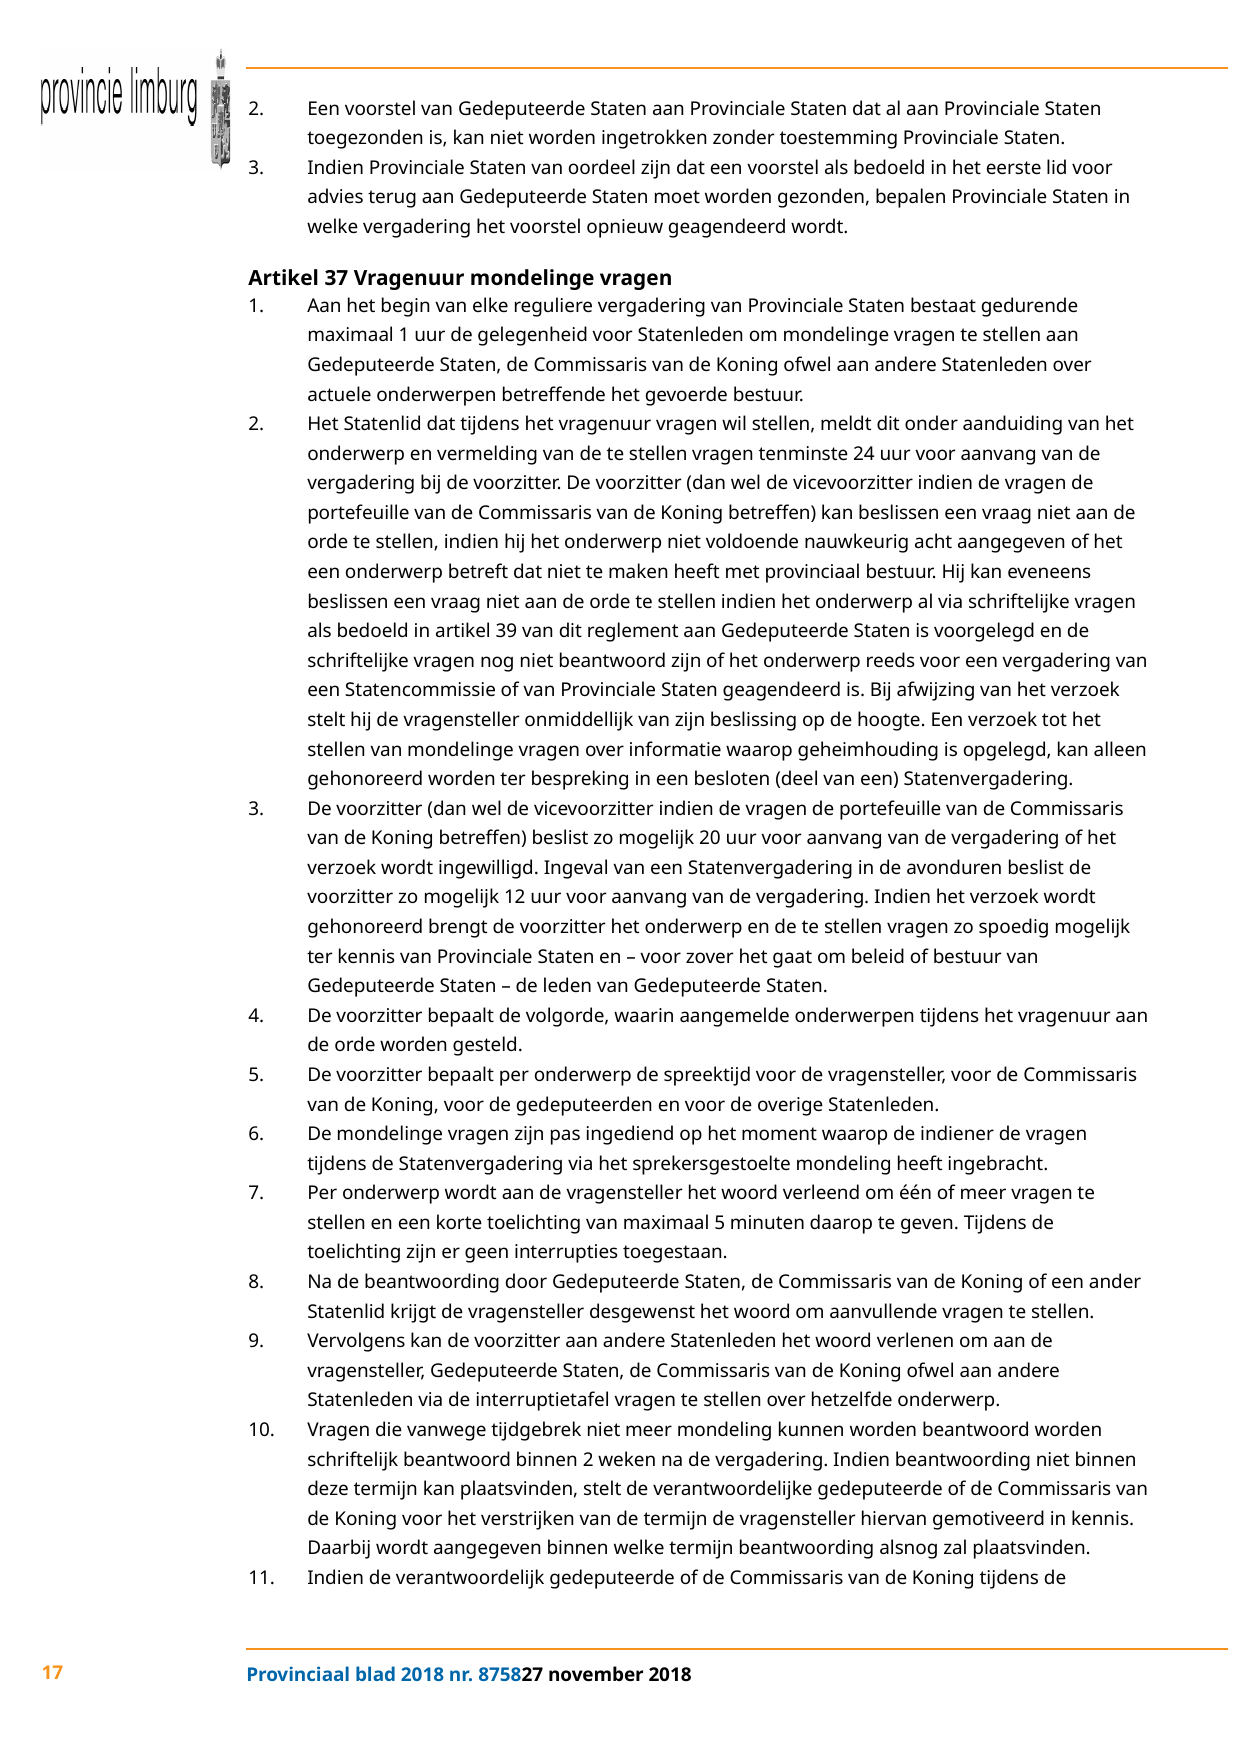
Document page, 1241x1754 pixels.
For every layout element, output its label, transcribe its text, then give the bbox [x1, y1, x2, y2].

list Indien de verantwoordelijk gedeputeerde of de Commissaris van de Koning tijdens de [248, 1564, 1152, 1590]
picture [41, 47, 231, 172]
list Het Statenlid dat tijdens het vragenuur vragen wil stellen, meldt dit onder aanduiding van het onderwerp en vermelding van de te stellen vragen tenminste 24 uur voor aanvang van de vergadering bij de voorzitter. De voorzitter (dan wel de vicevoorzitter indien de vragen de portefeuille van de Commissaris van de Koning betreffen) kan beslissen een vraag niet aan de orde te stellen, indien hij het onderwerp niet voldoende nauwkeurig acht aangegeven of het een onderwerp betreft dat niet te maken heeft met provinciaal bestuur. Hij kan eveneens beslissen een vraag niet aan de orde te stellen indien het onderwerp al via schriftelijke vragen als bedoeld in artikel 39 van dit reglement aan Gedeputeerde Staten is voorgelegd en de schriftelijke vragen nog niet beantwoord zijn of het onderwerp reeds voor een vergadering van een Statencommissie of van Provinciale Staten geagendeerd is. Bij afwijzing van het verzoek stelt hij de vragensteller onmiddellijk van zijn beslissing op de hoogte. Een verzoek tot het stellen van mondelinge vragen over informatie waarop geheimhouding is opgelegd, kan alleen gehonoreerd worden ter bespreking in een besloten (deel van een) Statenvergadering. [248, 410, 1152, 791]
list Per onderwerp wordt aan de vragensteller het woord verleend om één of meer vragen te stellen en een korte toelichting van maximaal 5 minuten daarop te geven. Tijdens de toelichting zijn er geen interrupties toegestaan. [248, 1179, 1152, 1264]
text Artikel 37 Vragenuur mondelinge vragen [248, 263, 1152, 292]
list Een voorstel van Gedeputeerde Staten aan Provinciale Staten dat al aan Provinciale Staten toegezonden is, kan niet worden ingetrokken zonder toestemming Provinciale Staten. [248, 95, 1152, 150]
list De voorzitter bepaalt per onderwerp de spreektijd voor de vragensteller, voor de Commissaris van de Koning, voor de gedeputeerden en voor de overige Statenleden. [248, 1061, 1152, 1116]
list Na de beantwoording door Gedeputeerde Staten, de Commissaris van de Koning of een ander Statenlid krijgt de vragensteller desgewenst het woord om aanvullende vragen te stellen. [248, 1268, 1152, 1323]
list Indien Provinciale Staten van oordeel zijn dat een voorstel als bedoeld in het eerste lid voor advies terug aan Gedeputeerde Staten moet worden gezonden, bepalen Provinciale Staten in welke vergadering het voorstel opnieuw geagendeerd wordt. [248, 154, 1152, 239]
list Aan het begin van elke reguliere vergadering van Provinciale Staten bestaat gedurende maximaal 1 uur de gelegenheid voor Statenleden om mondelinge vragen te stellen aan Gedeputeerde Staten, de Commissaris van de Koning ofwel aan andere Statenleden over actuele onderwerpen betreffende het gevoerde bestuur. [248, 292, 1152, 406]
list Vragen die vanwege tijdgebrek niet meer mondeling kunnen worden beantwoord worden schriftelijk beantwoord binnen 2 weken na de vergadering. Indien beantwoording niet binnen deze termijn kan plaatsvinden, stelt de verantwoordelijke gedeputeerde of de Commissaris van de Koning voor het verstrijken van de termijn de vragensteller hiervan gemotiveerd in kennis. Daarbij wordt aangegeven binnen welke termijn beantwoording alsnog zal plaatsvinden. [248, 1416, 1152, 1560]
list De mondelinge vragen zijn pas ingediend op het moment waarop de indiener de vragen tijdens de Statenvergadering via het sprekersgestoelte mondeling heeft ingebracht. [248, 1120, 1152, 1176]
list Vervolgens kan de voorzitter aan andere Statenleden het woord verlenen om aan de vragensteller, Gedeputeerde Staten, de Commissaris van de Koning ofwel aan andere Statenleden via de interruptietafel vragen te stellen over hetzelfde onderwerp. [248, 1327, 1152, 1412]
list De voorzitter bepaalt de volgorde, waarin aangemelde onderwerpen tijdens het vragenuur aan de orde worden gesteld. [248, 1002, 1152, 1057]
list De voorzitter (dan wel de vicevoorzitter indien de vragen de portefeuille van de Commissaris van de Koning betreffen) beslist zo mogelijk 20 uur voor aanvang van de vergadering of het verzoek wordt ingewilligd. Ingeval van een Statenvergadering in de avonduren beslist de voorzitter zo mogelijk 12 uur voor aanvang van de vergadering. Indien het verzoek wordt gehonoreerd brengt de voorzitter het onderwerp en de te stellen vragen zo spoedig mogelijk ter kennis van Provinciale Staten en – voor zover het gaat om beleid of bestuur van Gedeputeerde Staten – de leden van Gedeputeerde Staten. [248, 795, 1152, 998]
